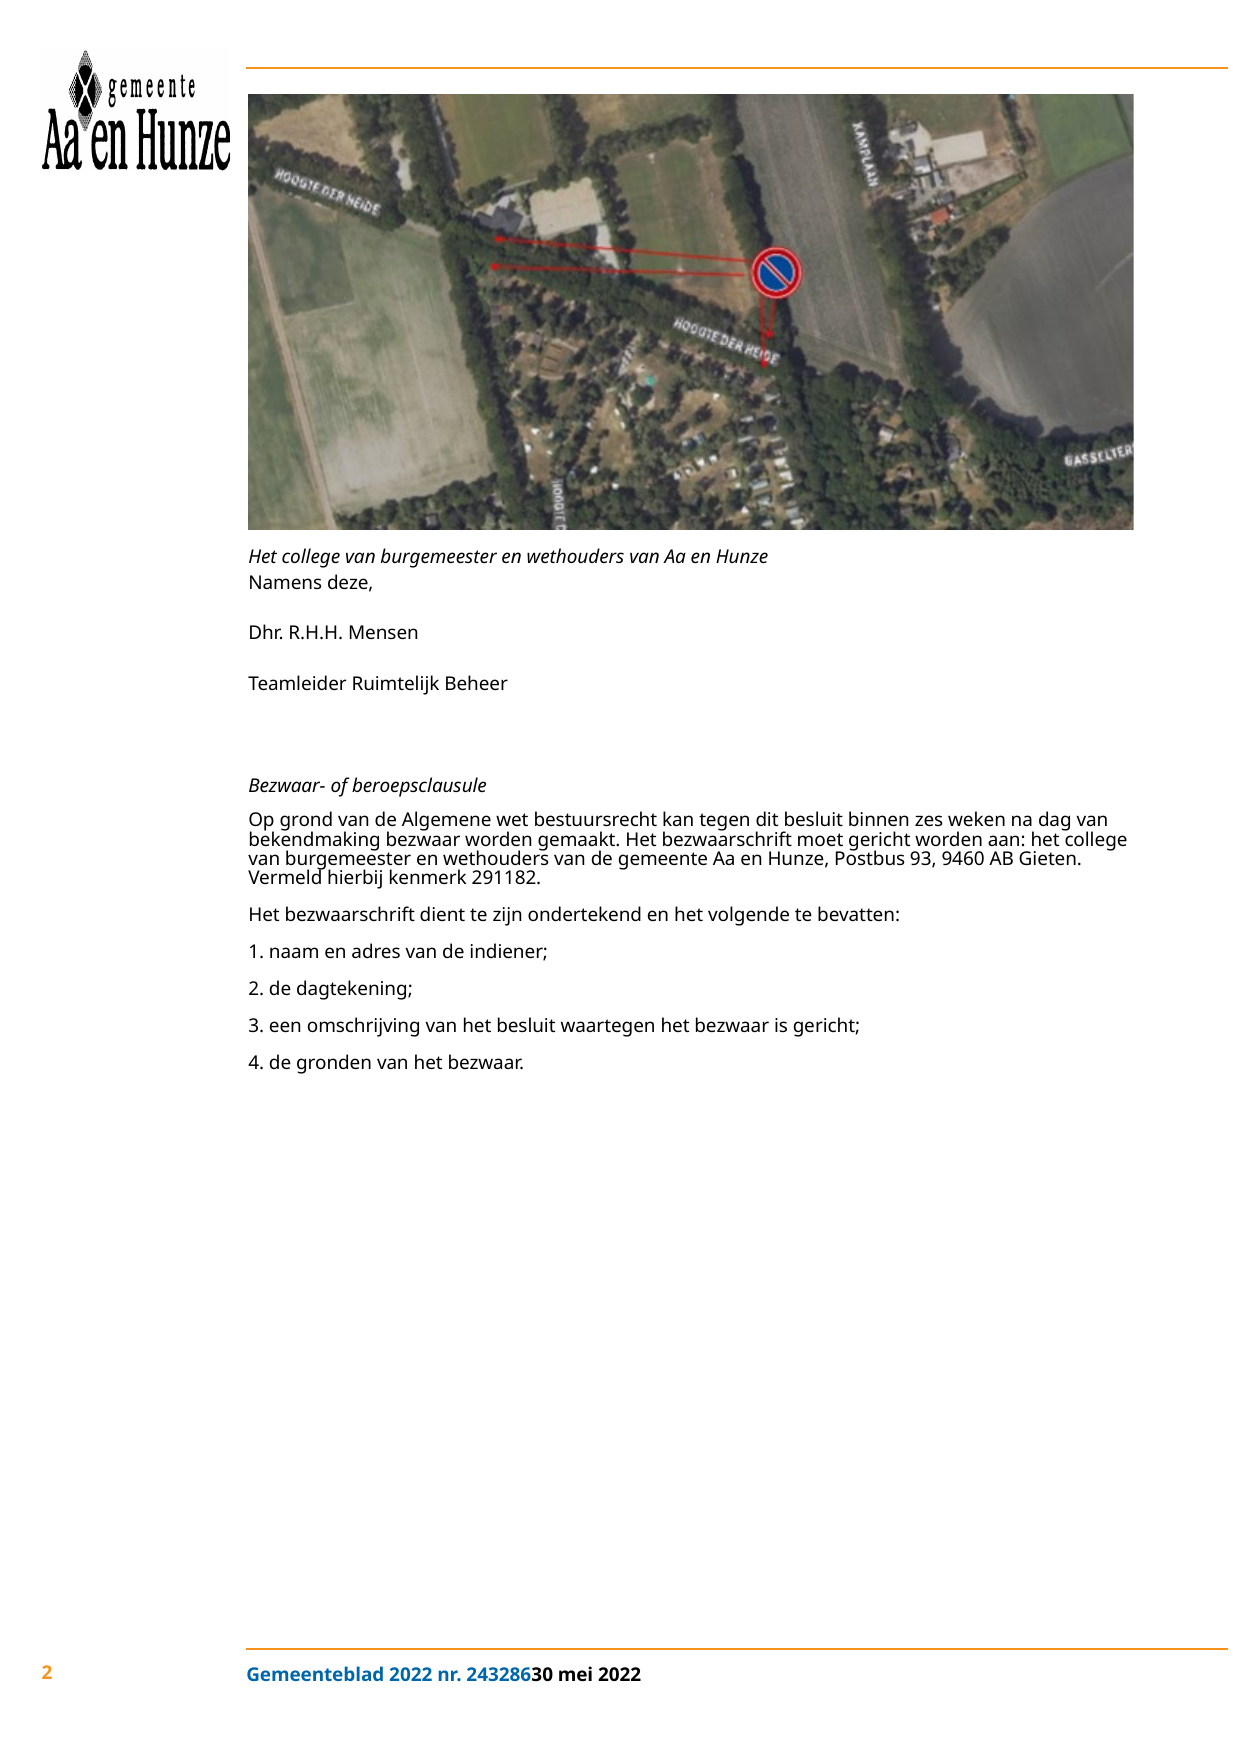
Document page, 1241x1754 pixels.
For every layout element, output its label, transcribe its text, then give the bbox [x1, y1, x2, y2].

text Het bezwaarschrift dient te zijn ondertekend en het volgende te bevatten: [248, 906, 1152, 925]
picture [41, 47, 231, 172]
text 3. een omschrijving van het besluit waartegen het bezwaar is gericht; [248, 1017, 1152, 1036]
text Bezwaar- of beroepsclausule [248, 772, 1152, 798]
text Teamleider Ruimtelijk Beheer [248, 670, 1152, 695]
text Dhr. R.H.H. Mensen [248, 619, 1152, 645]
text 2. de dagtekening; [248, 980, 1152, 999]
text Het college van burgemeester en wethouders van Aa en Hunze [248, 543, 1152, 569]
text 4. de gronden van het bezwaar. [248, 1054, 1152, 1073]
text Op grond van de Algemene wet bestuursrecht kan tegen dit besluit binnen zes weken na dag van bekendmaking bezwaar worden gemaakt. Het bezwaarschrift moet gericht worden aan: het college van burgemeester en wethouders van de gemeente Aa en Hunze, Postbus 93, 9460 AB Gieten. Vermeld hierbij kenmerk 291182. [248, 811, 1152, 888]
picture [248, 94, 1134, 530]
text 1. naam en adres van de indiener; [248, 943, 1152, 962]
text Namens deze, [248, 569, 1152, 594]
